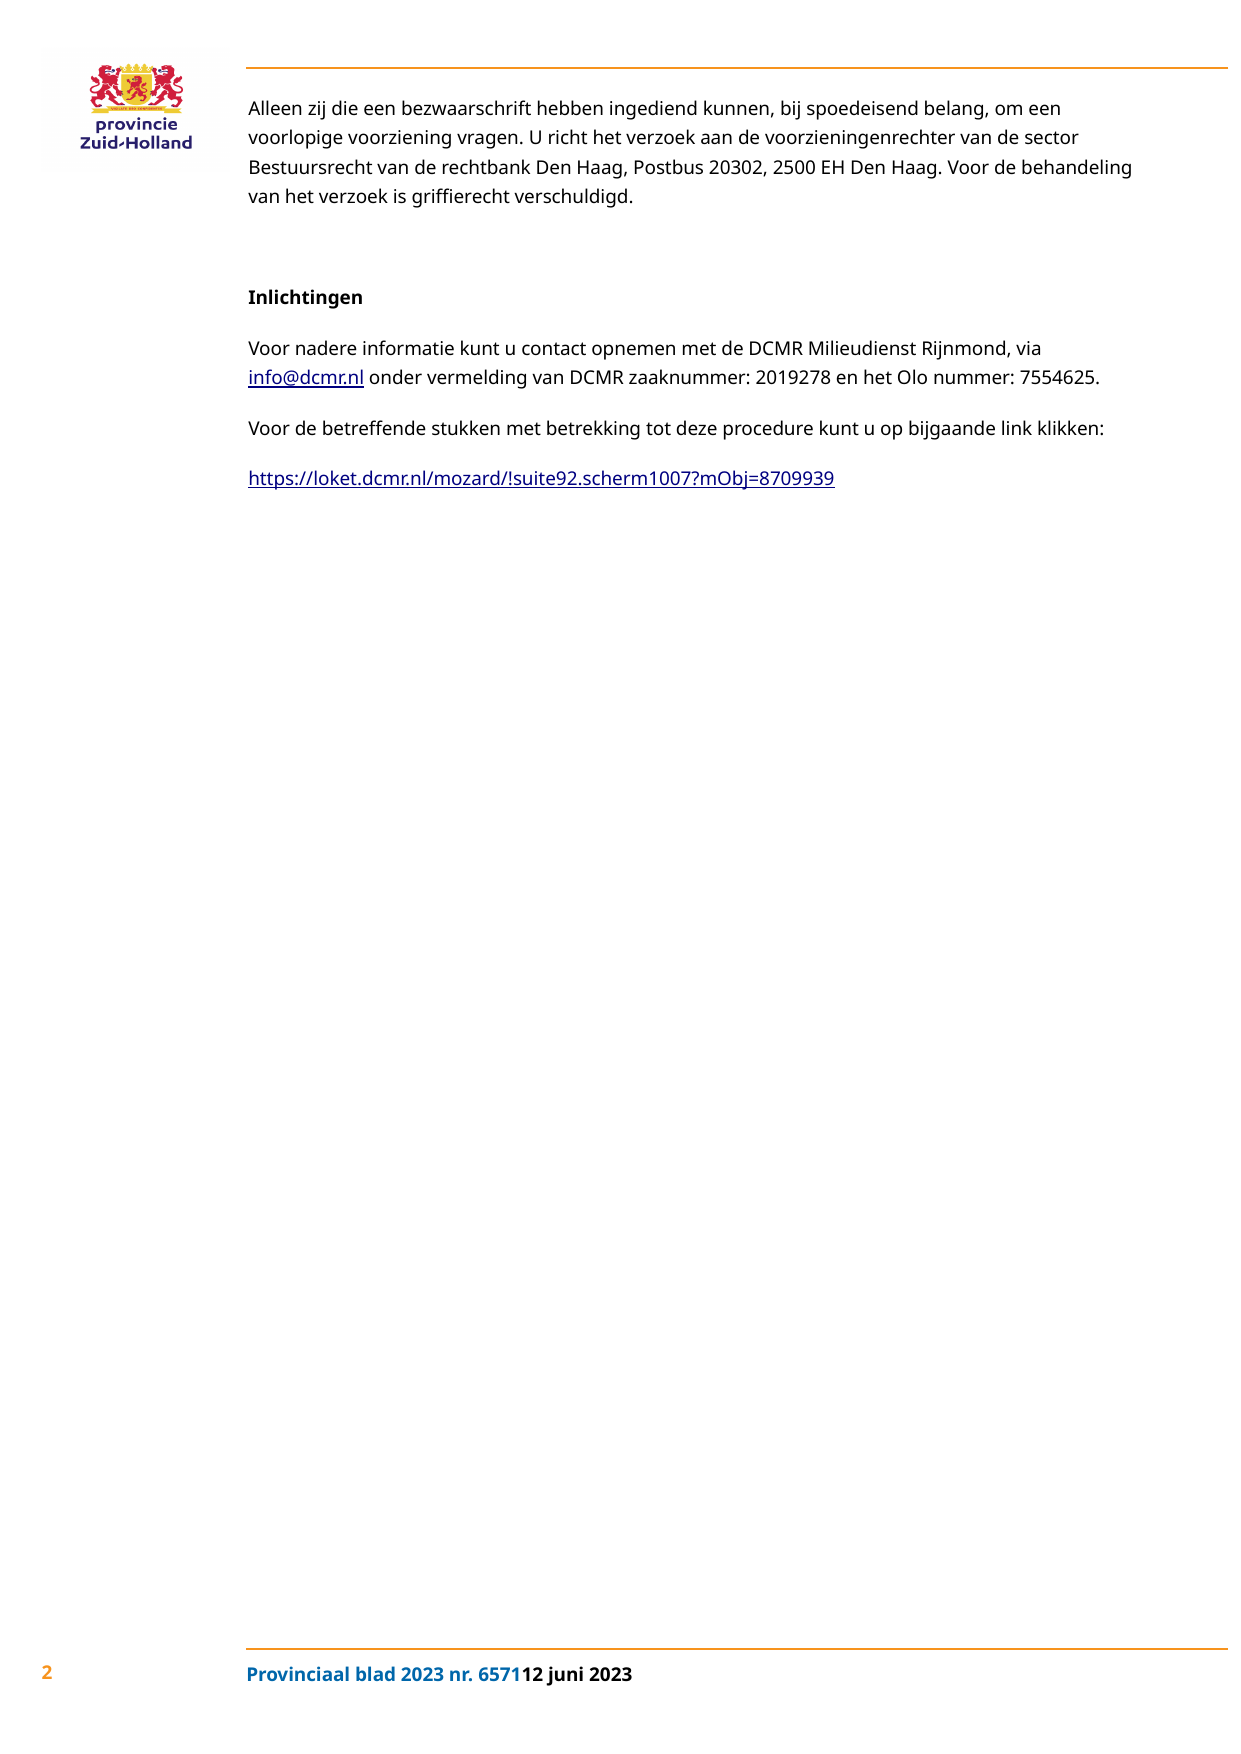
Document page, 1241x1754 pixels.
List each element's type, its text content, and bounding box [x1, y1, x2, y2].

text Voor nadere informatie kunt u contact opnemen met de DCMR Milieudienst Rijnmond, via info@dcmr.nl onder vermelding van DCMR zaaknummer: 2019278 en het Olo nummer: 7554625. [248, 335, 1152, 390]
text https://loket.dcmr.nl/mozard/!suite92.scherm1007?mObj=8709939 [248, 465, 1152, 491]
text Alleen zij die een bezwaarschrift hebben ingediend kunnen, bij spoedeisend belang, om een voorlopige voorziening vragen. U richt het verzoek aan de voorzieningenrechter van de sector Bestuursrecht van de rechtbank Den Haag, Postbus 20302, 2500 EH Den Haag. Voor de behandeling van het verzoek is griffierecht verschuldigd. [248, 95, 1152, 209]
text Inlichtingen [248, 284, 1152, 310]
picture [41, 47, 231, 172]
text Voor de betreffende stukken met betrekking tot deze procedure kunt u op bijgaande link klikken: [248, 415, 1152, 441]
